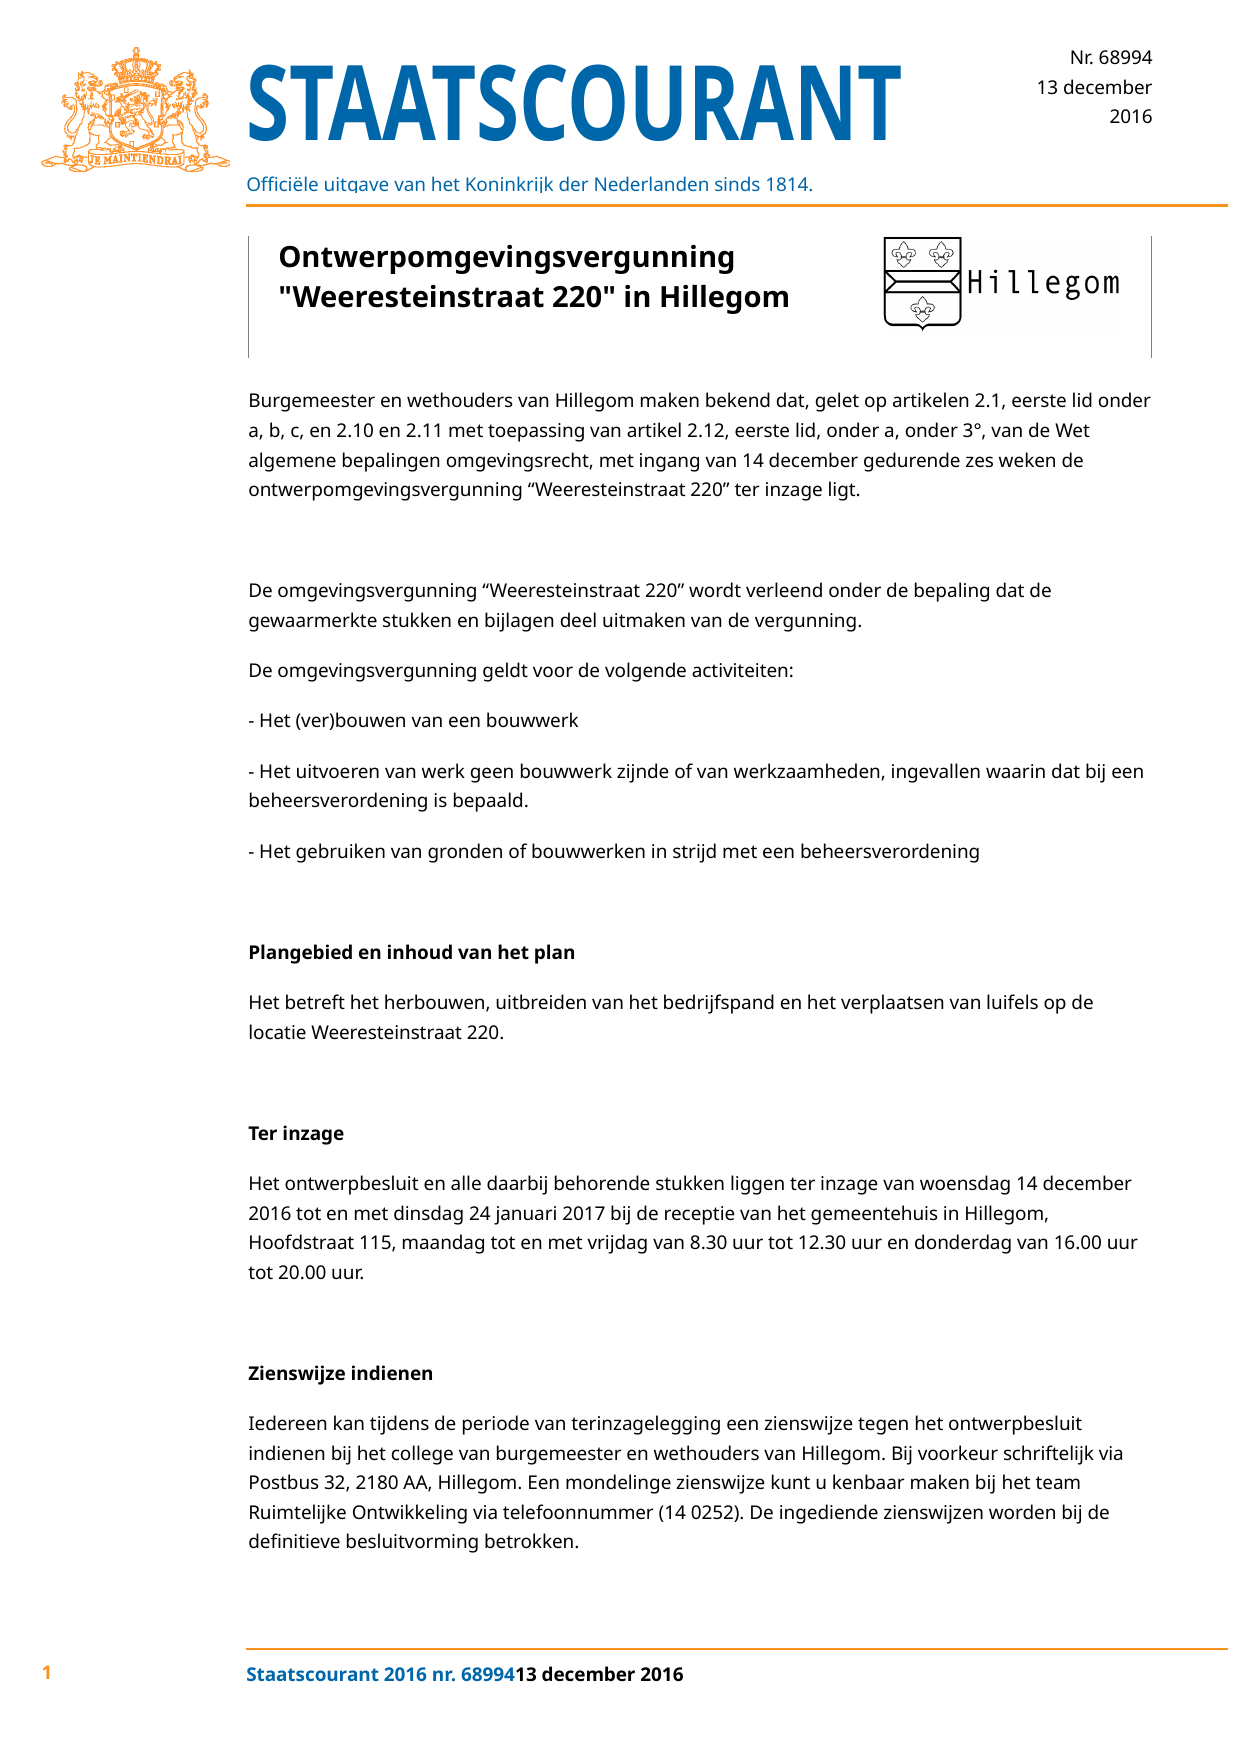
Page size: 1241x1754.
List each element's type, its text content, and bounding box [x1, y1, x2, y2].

picture [882, 236, 1119, 333]
text - Het gebruiken van gronden of bouwwerken in strijd met een beheersverordening [248, 838, 1152, 864]
picture [41, 47, 231, 172]
text De omgevingsvergunning “Weeresteinstraat 220” wordt verleend onder de bepaling dat de gewaarmerkte stukken en bijlagen deel uitmaken van de vergunning. [248, 577, 1152, 633]
table_header [850, 333, 1151, 358]
table_header [850, 236, 882, 332]
text Het betreft het herbouwen, uitbreiden van het bedrijfspand en het verplaatsen van luifels op de locatie Weeresteinstraat 220. [248, 989, 1152, 1045]
text - Het (ver)bouwen van een bouwwerk [248, 708, 1152, 733]
text Iedereen kan tijdens de periode van terinzagelegging een zienswijze tegen het ontwerpbesluit indienen bij het college van burgemeester en wethouders van Hillegom. Bij voorkeur schriftelijk via Postbus 32, 2180 AA, Hillegom. Een mondelinge zienswijze kunt u kenbaar maken bij het team Ruimtelijke Ontwikkeling via telefoonnummer (14 0252). De ingediende zienswijzen worden bij de definitieve besluitvorming betrokken. [248, 1410, 1152, 1554]
text Plangebied en inhoud van het plan [248, 939, 1152, 965]
text De omgevingsvergunning geldt voor de volgende activiteiten: [248, 657, 1152, 683]
text Ter inzage [248, 1120, 1152, 1146]
table_header [1119, 236, 1151, 332]
text Zienswijze indienen [248, 1360, 1152, 1386]
text Het ontwerpbesluit en alle daarbij behorende stukken liggen ter inzage van woensdag 14 december 2016 tot en met dinsdag 24 januari 2017 bij de receptie van het gemeentehuis in Hillegom, Hoofdstraat 115, maandag tot en met vrijdag van 8.30 uur tot 12.30 uur en donderdag van 16.00 uur tot 20.00 uur. [248, 1170, 1152, 1285]
table_header Ontwerpomgevingsvergunning "Weeresteinstraat 220" in Hillegom [249, 236, 850, 358]
text Burgemeester en wethouders van Hillegom maken bekend dat, gelet op artikelen 2.1, eerste lid onder a, b, c, en 2.10 en 2.11 met toepassing van artikel 2.12, eerste lid, onder a, onder 3°, van de Wet algemene bepalingen omgevingsrecht, met ingang van 14 december gedurende zes weken de ontwerpomgevingsvergunning “Weeresteinstraat 220” ter inzage ligt. [248, 388, 1152, 502]
text - Het uitvoeren van werk geen bouwwerk zijnde of van werkzaamheden, ingevallen waarin dat bij een beheersverordening is bepaald. [248, 758, 1152, 813]
